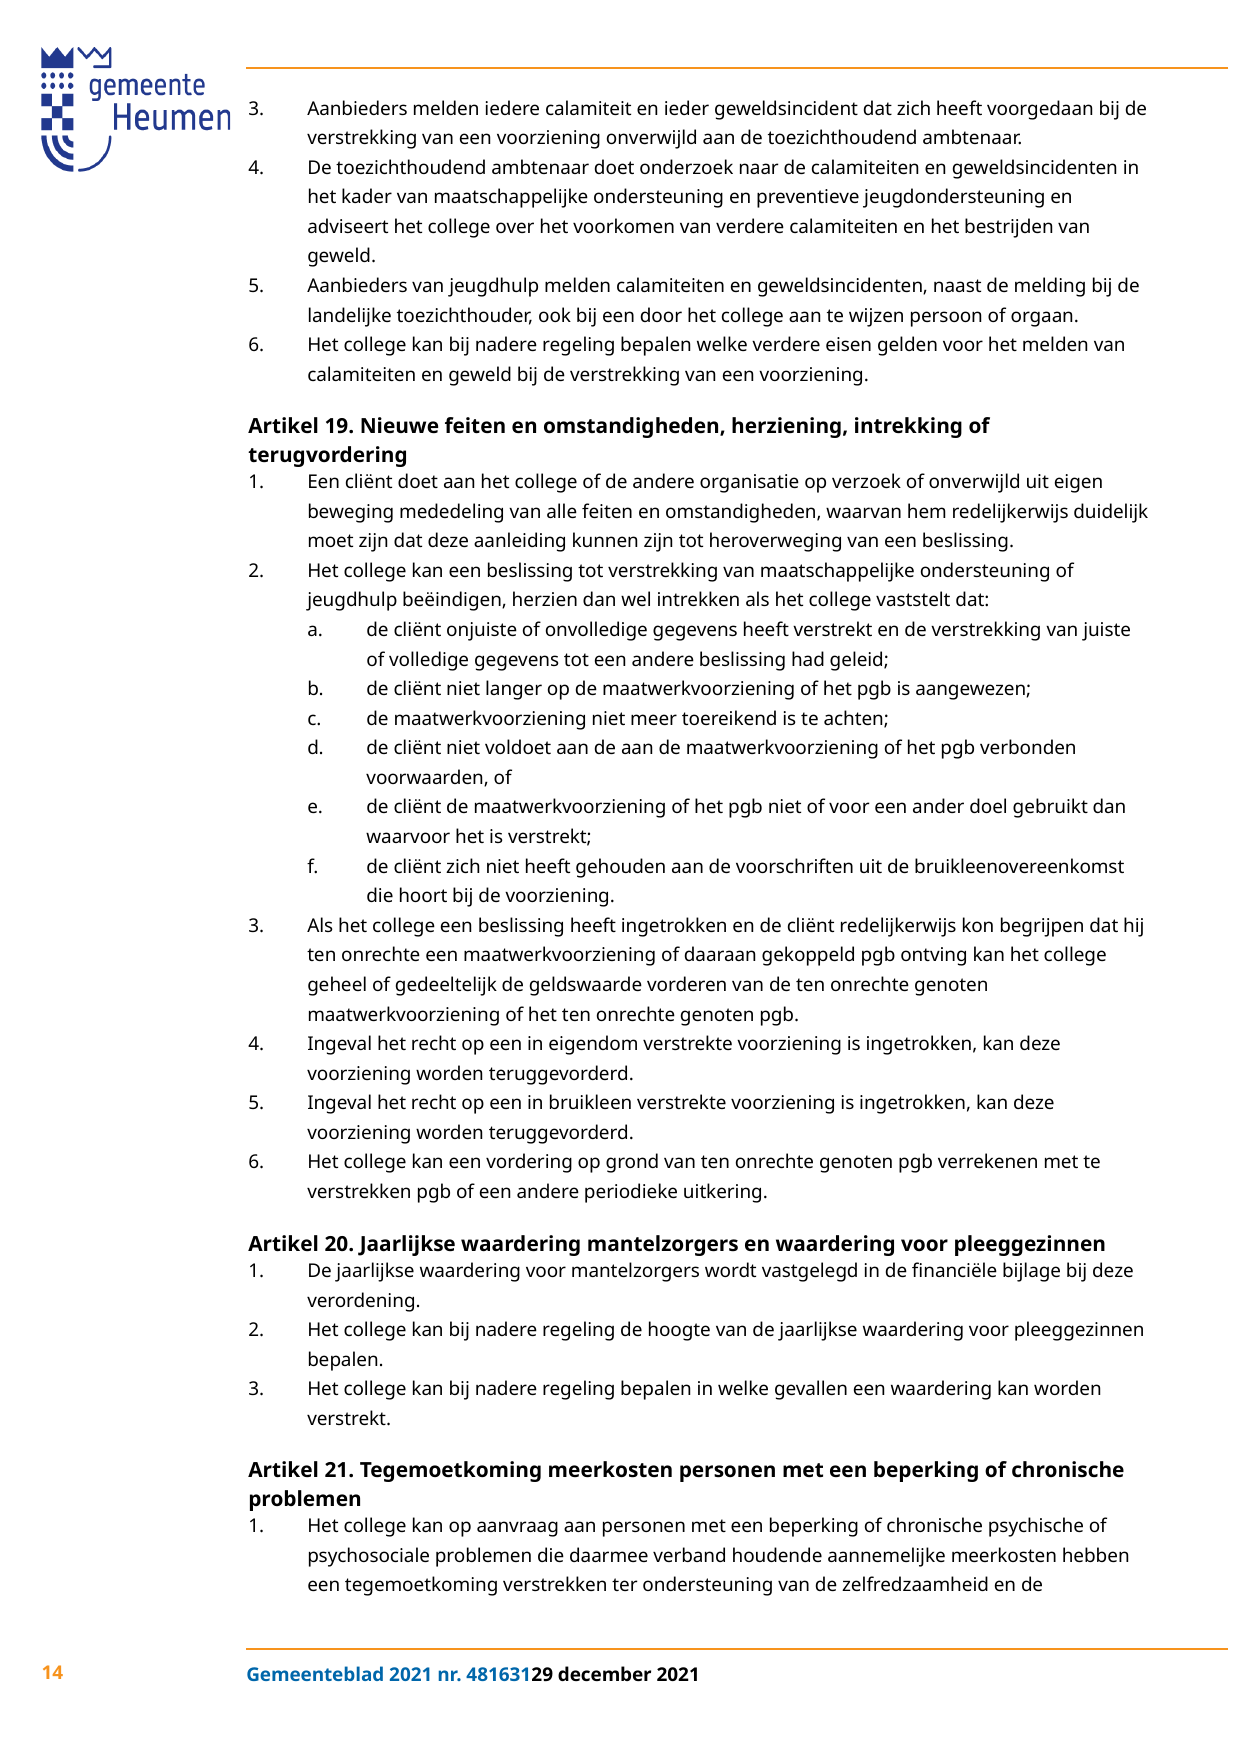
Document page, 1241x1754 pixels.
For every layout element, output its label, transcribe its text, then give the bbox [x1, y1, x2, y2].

list de cliënt de maatwerkvoorziening of het pgb niet of voor een ander doel gebruikt dan waarvoor het is verstrekt; [307, 794, 1152, 849]
list de cliënt zich niet heeft gehouden aan de voorschriften uit de bruikleenovereenkomst die hoort bij de voorziening. [307, 853, 1152, 908]
list Aanbieders van jeugdhulp melden calamiteiten en geweldsincidenten, naast de melding bij de landelijke toezichthouder, ook bij een door het college aan te wijzen persoon of orgaan. [248, 272, 1152, 328]
list Het college kan een beslissing tot verstrekking van maatschappelijke ondersteuning of jeugdhulp beëindigen, herzien dan wel intrekken als het college vaststelt dat: [248, 557, 1152, 612]
list de cliënt niet voldoet aan de aan de maatwerkvoorziening of het pgb verbonden voorwaarden, of [307, 734, 1152, 790]
list De toezichthoudend ambtenaar doet onderzoek naar de calamiteiten en geweldsincidenten in het kader van maatschappelijke ondersteuning en preventieve jeugdondersteuning en adviseert het college over het voorkomen van verdere calamiteiten en het bestrijden van geweld. [248, 154, 1152, 268]
list Als het college een beslissing heeft ingetrokken en de cliënt redelijkerwijs kon begrijpen dat hij ten onrechte een maatwerkvoorziening of daaraan gekoppeld pgb ontving kan het college geheel of gedeeltelijk de geldswaarde vorderen van de ten onrechte genoten maatwerkvoorziening of het ten onrechte genoten pgb. [248, 912, 1152, 1027]
list Aanbieders melden iedere calamiteit en ieder geweldsincident dat zich heeft voorgedaan bij de verstrekking van een voorziening onverwijld aan de toezichthoudend ambtenaar. [248, 95, 1152, 150]
list Het college kan bij nadere regeling de hoogte van de jaarlijkse waardering voor pleeggezinnen bepalen. [248, 1316, 1152, 1372]
picture [41, 47, 231, 172]
text Artikel 19. Nieuwe feiten en omstandigheden, herziening, intrekking of terugvordering [248, 411, 1152, 468]
list De jaarlijkse waardering voor mantelzorgers wordt vastgelegd in de financiële bijlage bij deze verordening. [248, 1257, 1152, 1312]
text Artikel 21. Tegemoetkoming meerkosten personen met een beperking of chronische problemen [248, 1456, 1152, 1512]
list Het college kan op aanvraag aan personen met een beperking of chronische psychische of psychosociale problemen die daarmee verband houdende aannemelijke meerkosten hebben een tegemoetkoming verstrekken ter ondersteuning van de zelfredzaamheid en de [248, 1512, 1152, 1597]
text Artikel 20. Jaarlijkse waardering mantelzorgers en waardering voor pleeggezinnen [248, 1229, 1152, 1257]
list de cliënt niet langer op de maatwerkvoorziening of het pgb is aangewezen; [307, 675, 1152, 701]
list Het college kan bij nadere regeling bepalen in welke gevallen een waardering kan worden verstrekt. [248, 1376, 1152, 1431]
list Het college kan bij nadere regeling bepalen welke verdere eisen gelden voor het melden van calamiteiten en geweld bij de verstrekking van een voorziening. [248, 331, 1152, 387]
list de maatwerkvoorziening niet meer toereikend is te achten; [307, 705, 1152, 731]
list de cliënt onjuiste of onvolledige gegevens heeft verstrekt en de verstrekking van juiste of volledige gegevens tot een andere beslissing had geleid; [307, 616, 1152, 672]
list Een cliënt doet aan het college of de andere organisatie op verzoek of onverwijld uit eigen beweging mededeling van alle feiten en omstandigheden, waarvan hem redelijkerwijs duidelijk moet zijn dat deze aanleiding kunnen zijn tot heroverweging van een beslissing. [248, 468, 1152, 553]
list Het college kan een vordering op grond van ten onrechte genoten pgb verrekenen met te verstrekken pgb of een andere periodieke uitkering. [248, 1149, 1152, 1204]
list Ingeval het recht op een in bruikleen verstrekte voorziening is ingetrokken, kan deze voorziening worden teruggevorderd. [248, 1089, 1152, 1145]
list Ingeval het recht op een in eigendom verstrekte voorziening is ingetrokken, kan deze voorziening worden teruggevorderd. [248, 1030, 1152, 1086]
